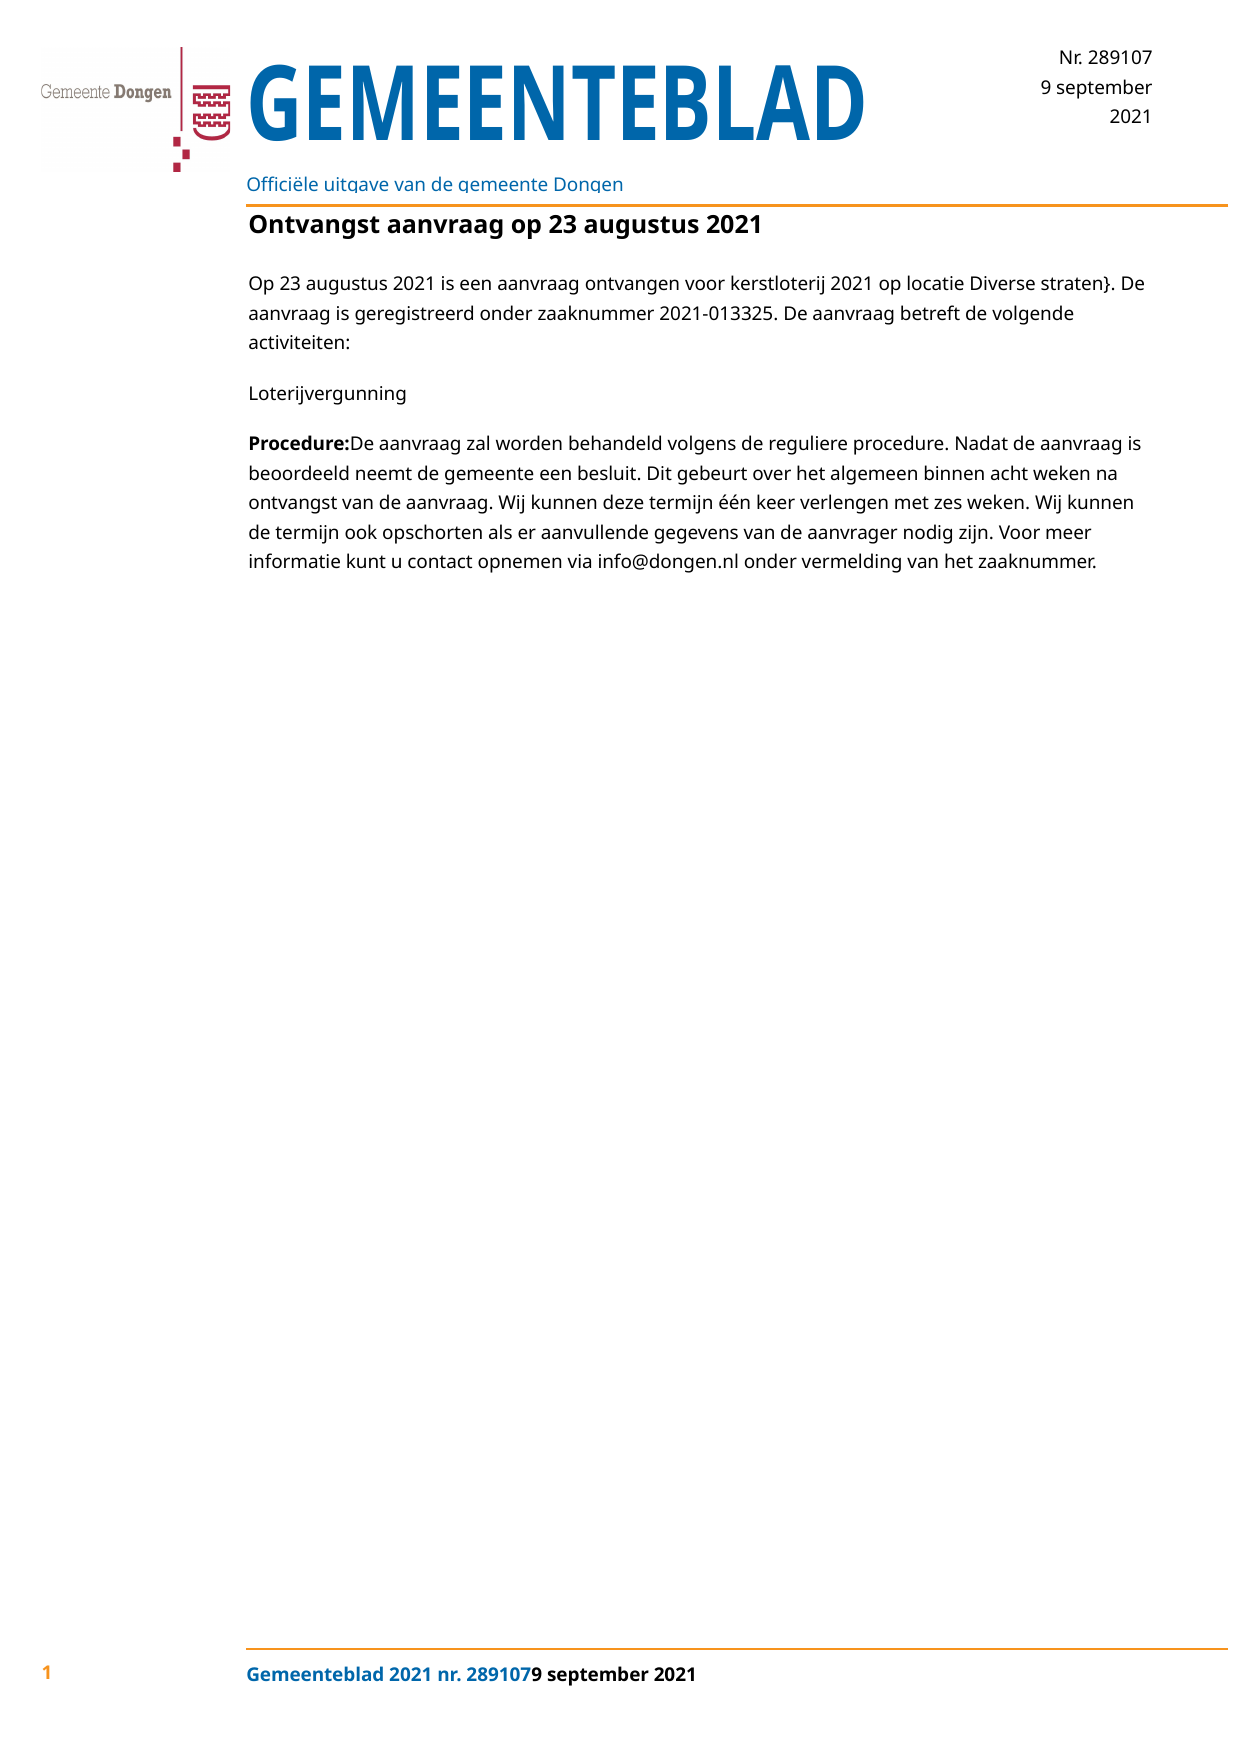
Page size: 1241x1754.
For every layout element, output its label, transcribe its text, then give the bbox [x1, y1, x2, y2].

picture [41, 47, 231, 172]
text Loterijvergunning [248, 380, 1152, 406]
text Ontvangst aanvraag op 23 augustus 2021 [248, 207, 1152, 241]
text Procedure:De aanvraag zal worden behandeld volgens de reguliere procedure. Nadat de aanvraag is beoordeeld neemt de gemeente een besluit. Dit gebeurt over het algemeen binnen acht weken na ontvangst van de aanvraag. Wij kunnen deze termijn één keer verlengen met zes weken. Wij kunnen de termijn ook opschorten als er aanvullende gegevens van de aanvrager nodig zijn. Voor meer informatie kunt u contact opnemen via info@dongen.nl onder vermelding van het zaaknummer. [248, 430, 1152, 574]
text Op 23 augustus 2021 is een aanvraag ontvangen voor kerstloterij 2021 op locatie Diverse straten}. De aanvraag is geregistreerd onder zaaknummer 2021-013325. De aanvraag betreft de volgende activiteiten: [248, 270, 1152, 355]
